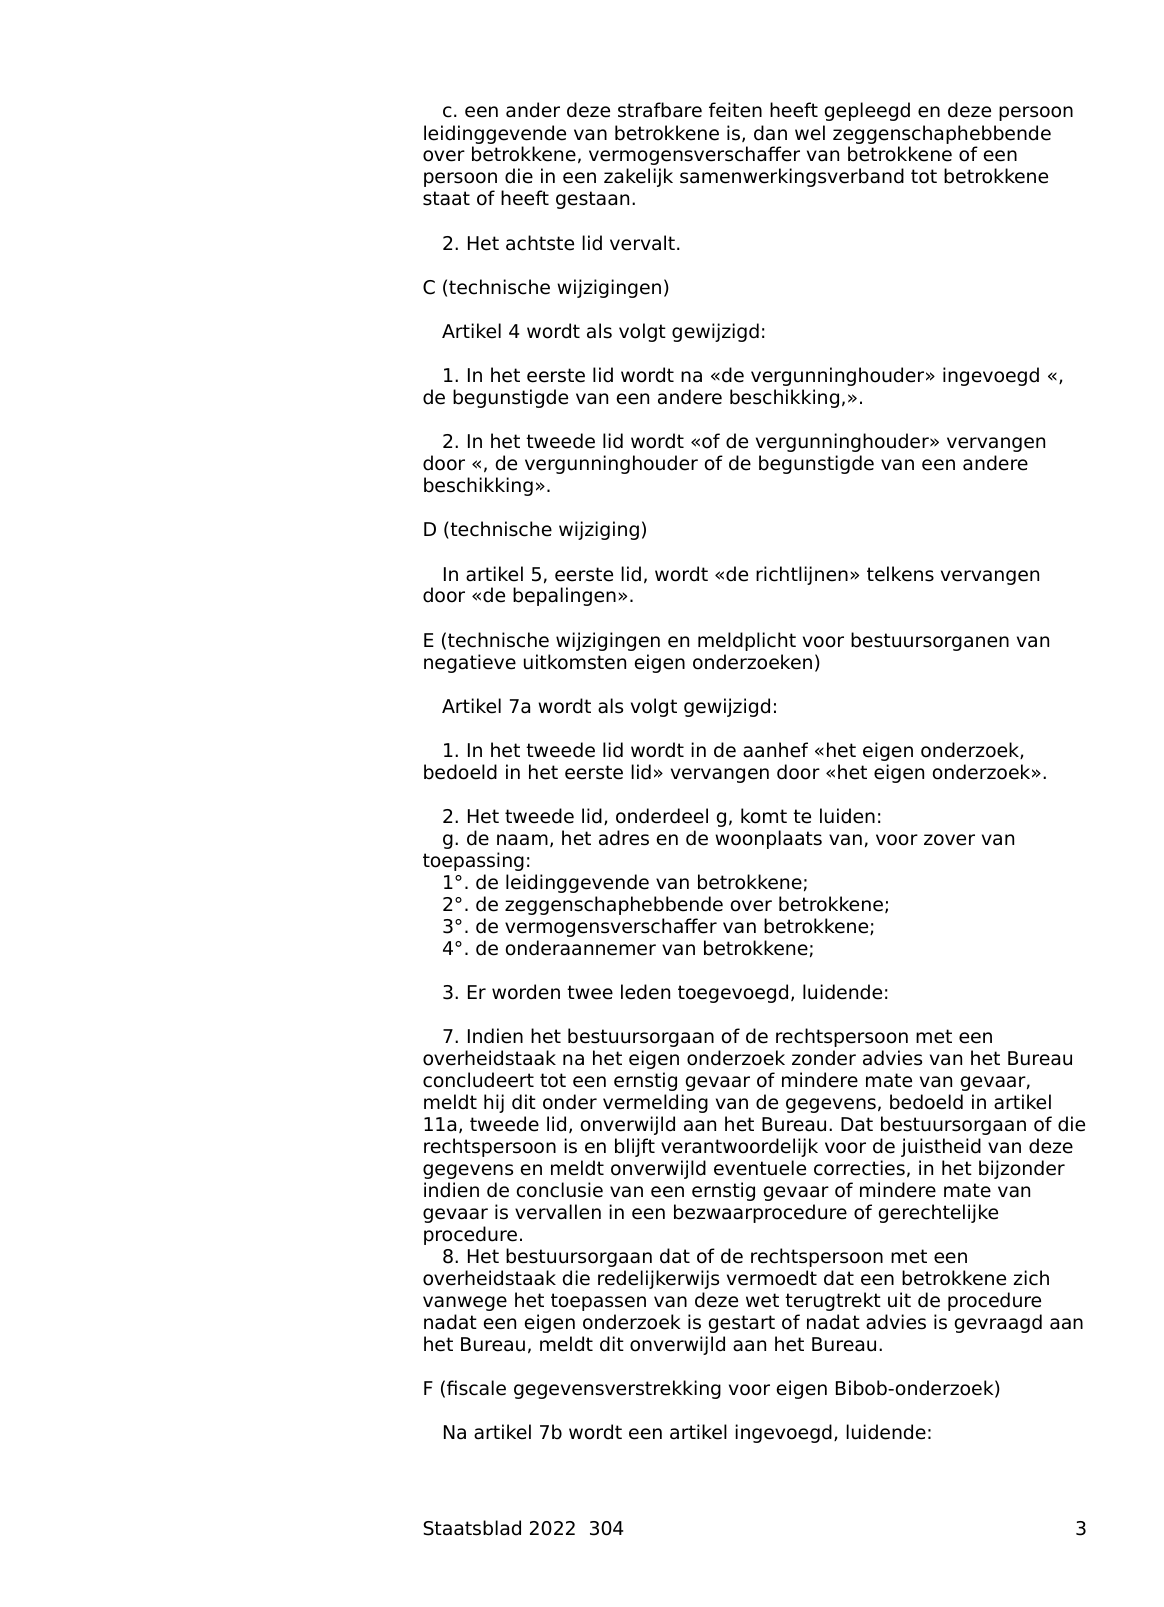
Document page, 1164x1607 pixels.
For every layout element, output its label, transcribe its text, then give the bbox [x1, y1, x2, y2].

text F (fiscale gegevensverstrekking voor eigen Bibob-onderzoek) [422, 1378, 1087, 1400]
text C (technische wijzigingen) [422, 277, 1087, 299]
text 3°. de vermogensverschaffer van betrokkene; [422, 916, 1087, 938]
text Na artikel 7b wordt een artikel ingevoegd, luidende: [422, 1422, 1087, 1444]
text In artikel 5, eerste lid, wordt «de richtlijnen» telkens vervangen door «de bepalingen». [422, 563, 1087, 607]
text D (technische wijziging) [422, 519, 1087, 541]
text 1. In het tweede lid wordt in de aanhef «het eigen onderzoek, bedoeld in het eerste lid» vervangen door «het eigen onderzoek». [422, 740, 1087, 784]
text 3. Er worden twee leden toegevoegd, luidende: [422, 982, 1087, 1004]
text 2. Het achtste lid vervalt. [422, 232, 1087, 254]
text 4°. de onderaannemer van betrokkene; [422, 938, 1087, 960]
text g. de naam, het adres en de woonplaats van, voor zover van toepassing: [422, 828, 1087, 872]
text Artikel 7a wordt als volgt gewijzigd: [422, 696, 1087, 718]
text 2. In het tweede lid wordt «of de vergunninghouder» vervangen door «, de vergunninghouder of de begunstigde van een andere beschikking». [422, 431, 1087, 497]
text 1°. de leidinggevende van betrokkene; [422, 872, 1087, 894]
text 7. Indien het bestuursorgaan of de rechtspersoon met een overheidstaak na het eigen onderzoek zonder advies van het Bureau concludeert tot een ernstig gevaar of mindere mate van gevaar, meldt hij dit onder vermelding van de gegevens, bedoeld in artikel 11a, tweede lid, onverwijld aan het Bureau. Dat bestuursorgaan of die rechtspersoon is en blijft verantwoordelijk voor de juistheid van deze gegevens en meldt onverwijld eventuele correcties, in het bijzonder indien de conclusie van een ernstig gevaar of mindere mate van gevaar is vervallen in een bezwaarprocedure of gerechtelijke procedure. [422, 1026, 1087, 1246]
text E (technische wijzigingen en meldplicht voor bestuursorganen van negatieve uitkomsten eigen onderzoeken) [422, 629, 1087, 673]
text 1. In het eerste lid wordt na «de vergunninghouder» ingevoegd «, de begunstigde van een andere beschikking,». [422, 365, 1087, 409]
text 8. Het bestuursorgaan dat of de rechtspersoon met een overheidstaak die redelijkerwijs vermoedt dat een betrokkene zich vanwege het toepassen van deze wet terugtrekt uit de procedure nadat een eigen onderzoek is gestart of nadat advies is gevraagd aan het Bureau, meldt dit onverwijld aan het Bureau. [422, 1246, 1087, 1356]
text 2°. de zeggenschaphebbende over betrokkene; [422, 894, 1087, 916]
text c. een ander deze strafbare feiten heeft gepleegd en deze persoon leidinggevende van betrokkene is, dan wel zeggenschaphebbende over betrokkene, vermogensverschaffer van betrokkene of een persoon die in een zakelijk samenwerkingsverband tot betrokkene staat of heeft gestaan. [422, 100, 1087, 210]
text Artikel 4 wordt als volgt gewijzigd: [422, 321, 1087, 343]
text 2. Het tweede lid, onderdeel g, komt te luiden: [422, 806, 1087, 828]
